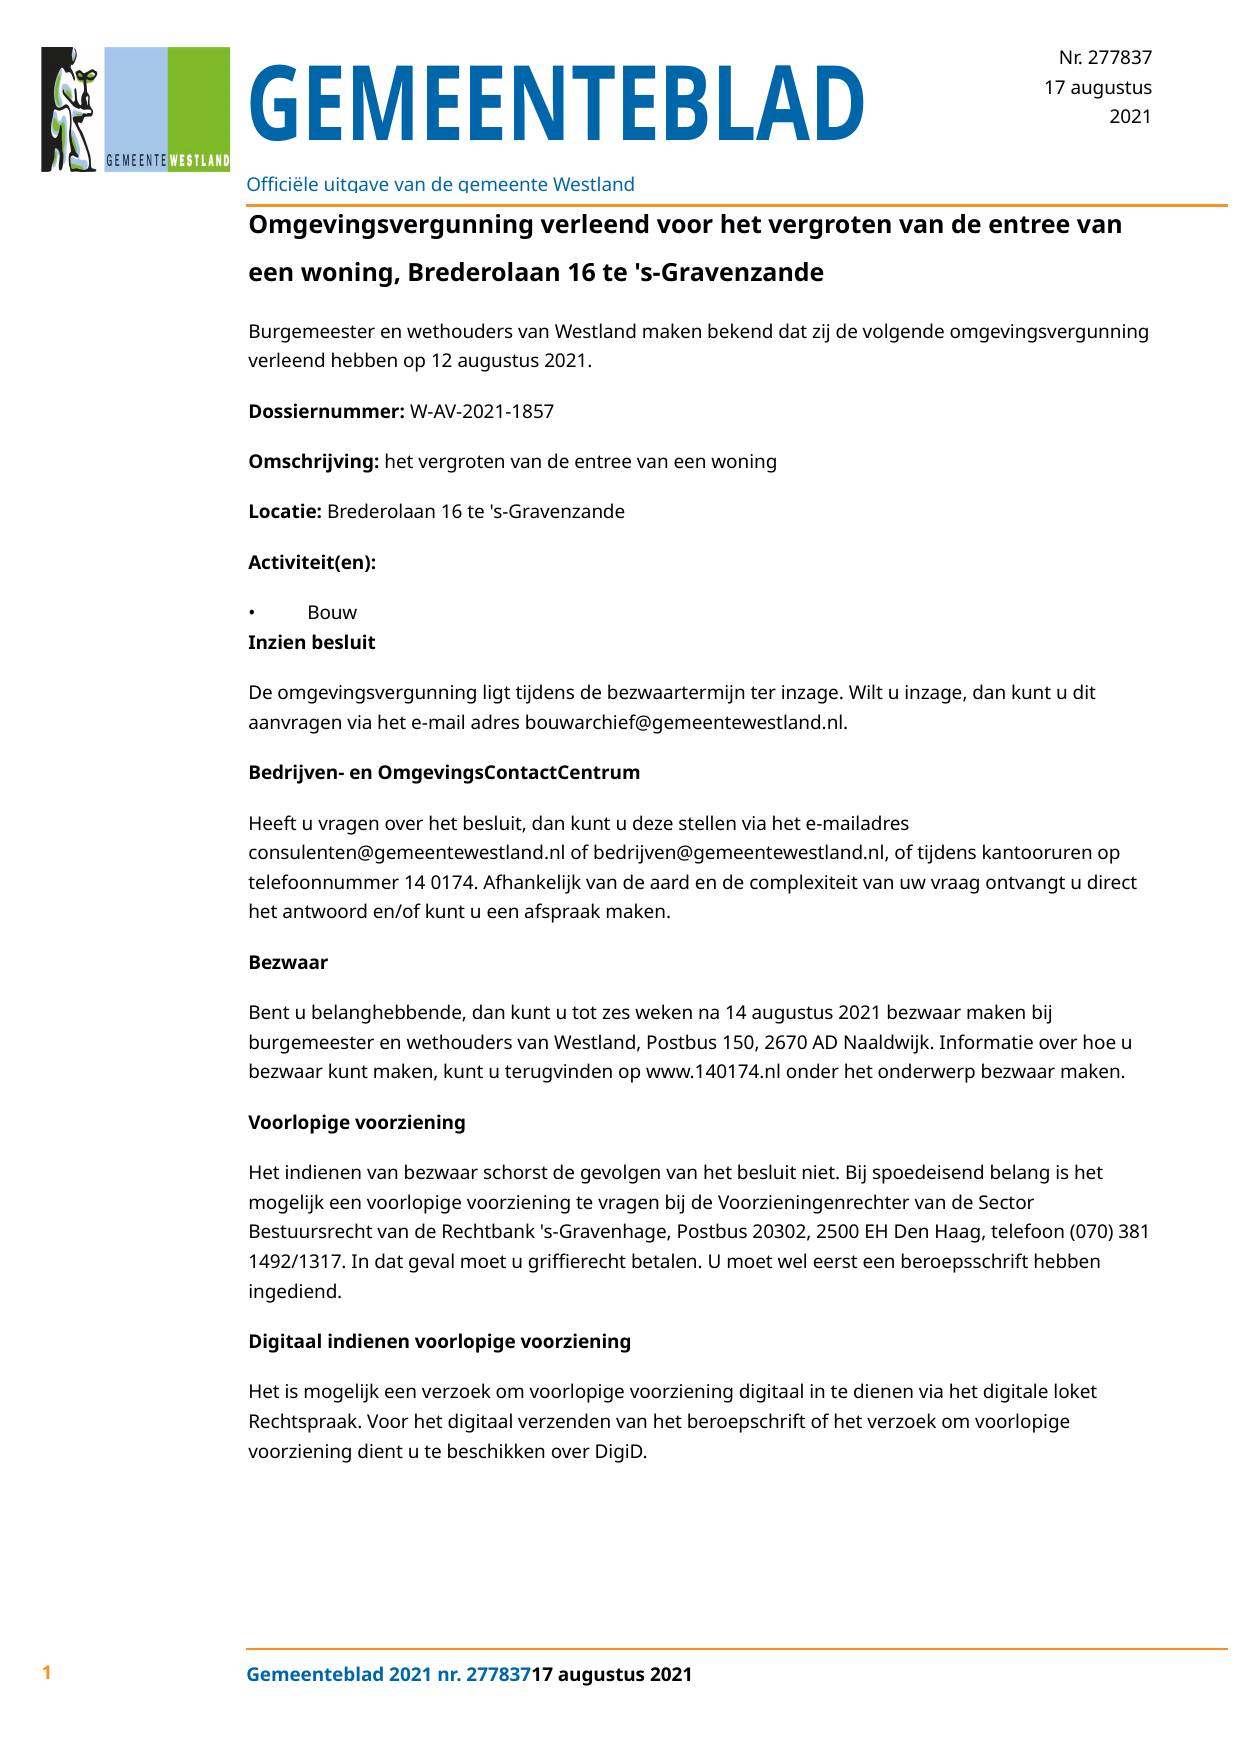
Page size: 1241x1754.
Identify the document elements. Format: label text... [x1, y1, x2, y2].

text Omgevingsvergunning verleend voor het vergroten van de entree van een woning, Brederolaan 16 te 's-Gravenzande [248, 207, 1152, 288]
text Het indienen van bezwaar schorst de gevolgen van het besluit niet. Bij spoedeisend belang is het mogelijk een voorlopige voorziening te vragen bij de Voorzieningenrechter van de Sector Bestuursrecht van de Rechtbank 's-Gravenhage, Postbus 20302, 2500 EH Den Haag, telefoon (070) 381 1492/1317. In dat geval moet u griffierecht betalen. U moet wel eerst een beroepsschrift hebben ingediend. [248, 1159, 1152, 1304]
text Bent u belanghebbende, dan kunt u tot zes weken na 14 augustus 2021 bezwaar maken bij burgemeester en wethouders van Westland, Postbus 150, 2670 AD Naaldwijk. Informatie over hoe u bezwaar kunt maken, kunt u terugvinden op www.140174.nl onder het onderwerp bezwaar maken. [248, 999, 1152, 1084]
text Digitaal indienen voorlopige voorziening [248, 1328, 1152, 1354]
text Activiteit(en): [248, 549, 1152, 575]
text Heeft u vragen over het besluit, dan kunt u deze stellen via het e-mailadres consulenten@gemeentewestland.nl of bedrijven@gemeentewestland.nl, of tijdens kantooruren op telefoonnummer 14 0174. Afhankelijk van de aard en de complexiteit van uw vraag ontvangt u direct het antwoord en/of kunt u een afspraak maken. [248, 810, 1152, 924]
text Inzien besluit [248, 629, 1152, 655]
text Bedrijven- en OmgevingsContactCentrum [248, 759, 1152, 785]
text Het is mogelijk een verzoek om voorlopige voorziening digitaal in te dienen via het digitale loket Rechtspraak. Voor het digitaal verzenden van het beroepschrift of het verzoek om voorlopige voorziening dient u te beschikken over DigiD. [248, 1379, 1152, 1464]
text De omgevingsvergunning ligt tijdens de bezwaartermijn ter inzage. Wilt u inzage, dan kunt u dit aanvragen via het e-mail adres bouwarchief@gemeentewestland.nl. [248, 679, 1152, 735]
text Dossiernummer: W-AV-2021-1857 [248, 398, 1152, 424]
text Bezwaar [248, 949, 1152, 975]
text Locatie: Brederolaan 16 te 's-Gravenzande [248, 499, 1152, 524]
text Omschrijving: het vergroten van de entree van een woning [248, 448, 1152, 474]
text Voorlopige voorziening [248, 1109, 1152, 1135]
picture [41, 47, 231, 172]
text Burgemeester en wethouders van Westland maken bekend dat zij de volgende omgevingsvergunning verleend hebben op 12 augustus 2021. [248, 318, 1152, 373]
list Bouw [248, 599, 1152, 625]
